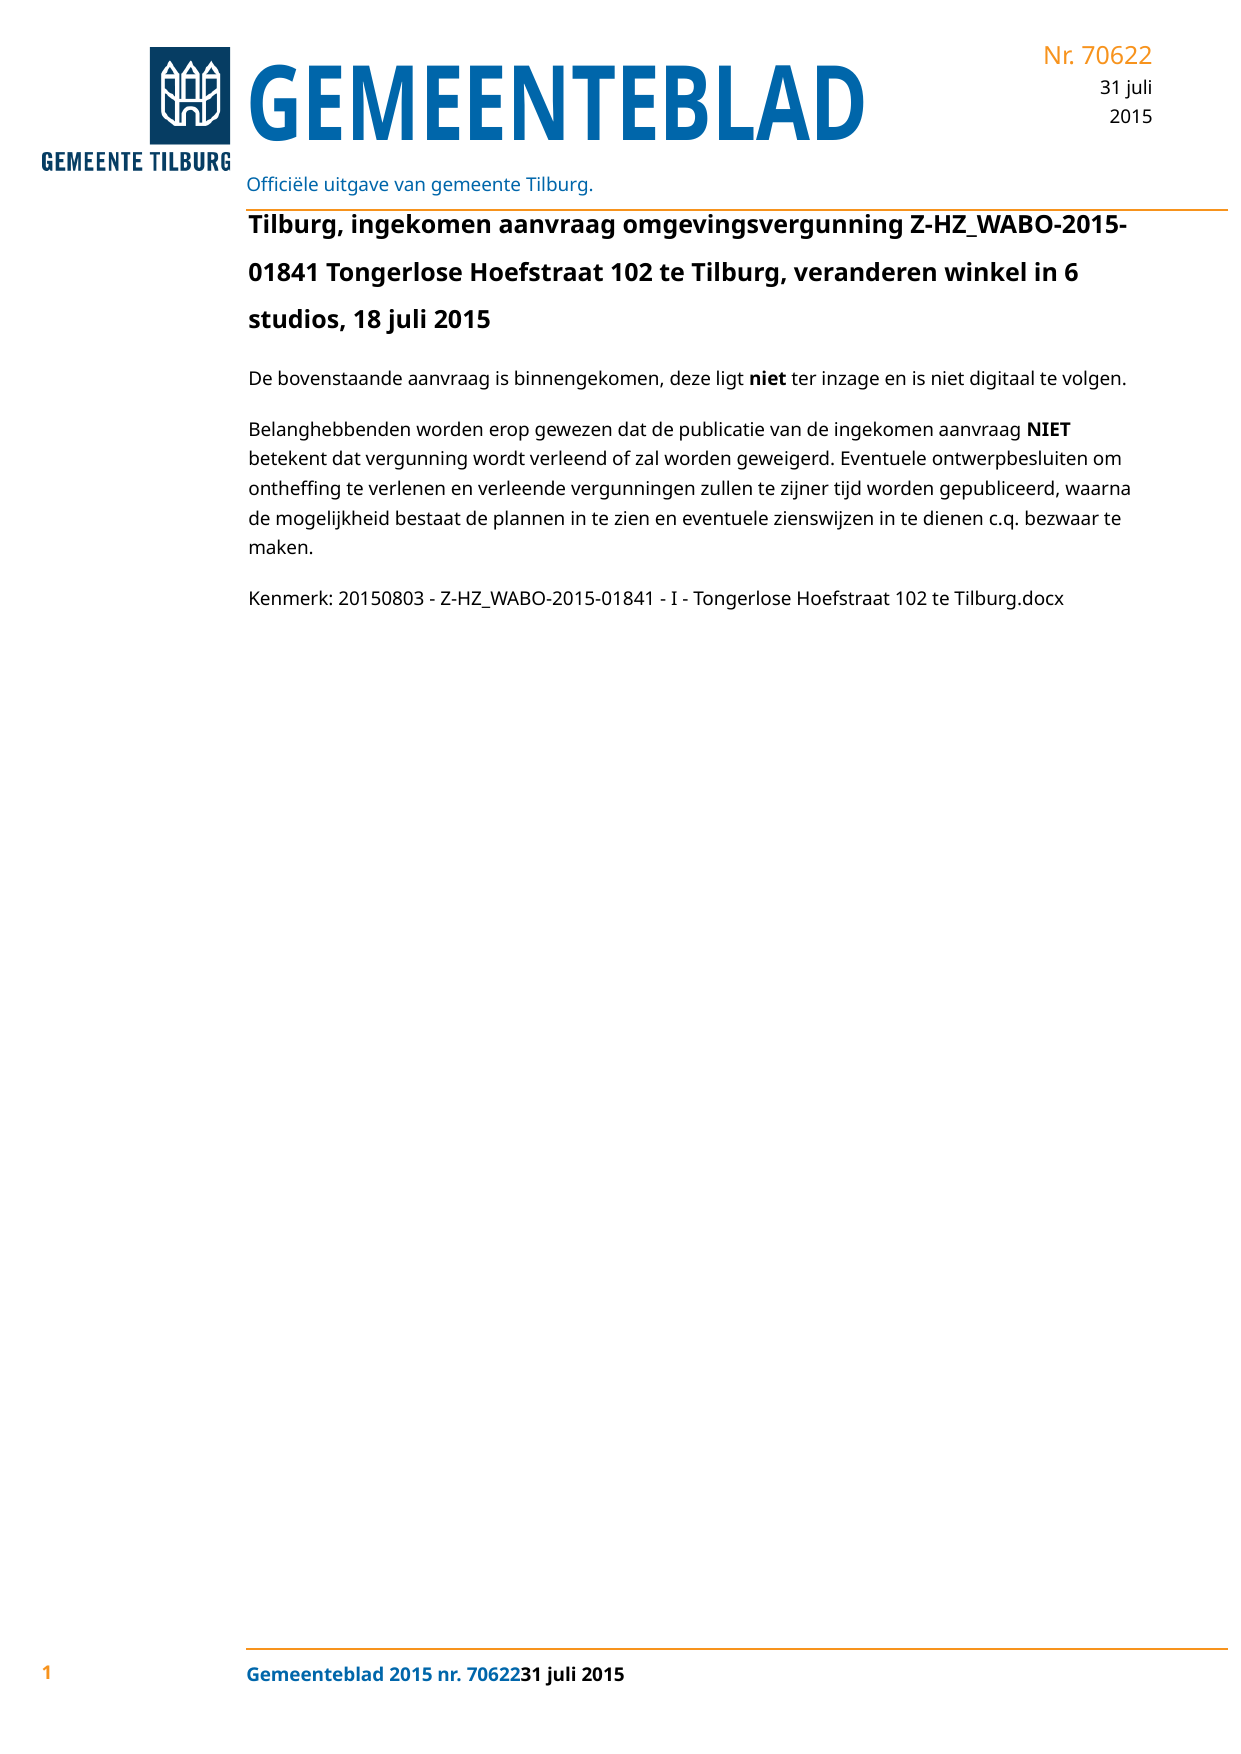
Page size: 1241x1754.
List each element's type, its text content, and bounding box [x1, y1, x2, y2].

text Belanghebbenden worden erop gewezen dat de publicatie van de ingekomen aanvraag NIET betekent dat vergunning wordt verleend of zal worden geweigerd. Eventuele ontwerpbesluiten om ontheffing te verlenen en verleende vergunningen zullen te zijner tijd worden gepubliceerd, waarna de mogelijkheid bestaat de plannen in te zien en eventuele zienswijzen in te dienen c.q. bezwaar te maken. [248, 416, 1152, 560]
picture [41, 47, 231, 172]
text De bovenstaande aanvraag is binnengekomen, deze ligt niet ter inzage en is niet digitaal te volgen. [248, 366, 1152, 391]
text Kenmerk: 20150803 - Z-HZ_WABO-2015-01841 - I - Tongerlose Hoefstraat 102 te Tilburg.docx [248, 585, 1152, 610]
text Tilburg, ingekomen aanvraag omgevingsvergunning Z-HZ_WABO-2015-01841 Tongerlose Hoefstraat 102 te Tilburg, veranderen winkel in 6 studios, 18 juli 2015 [248, 211, 1152, 336]
